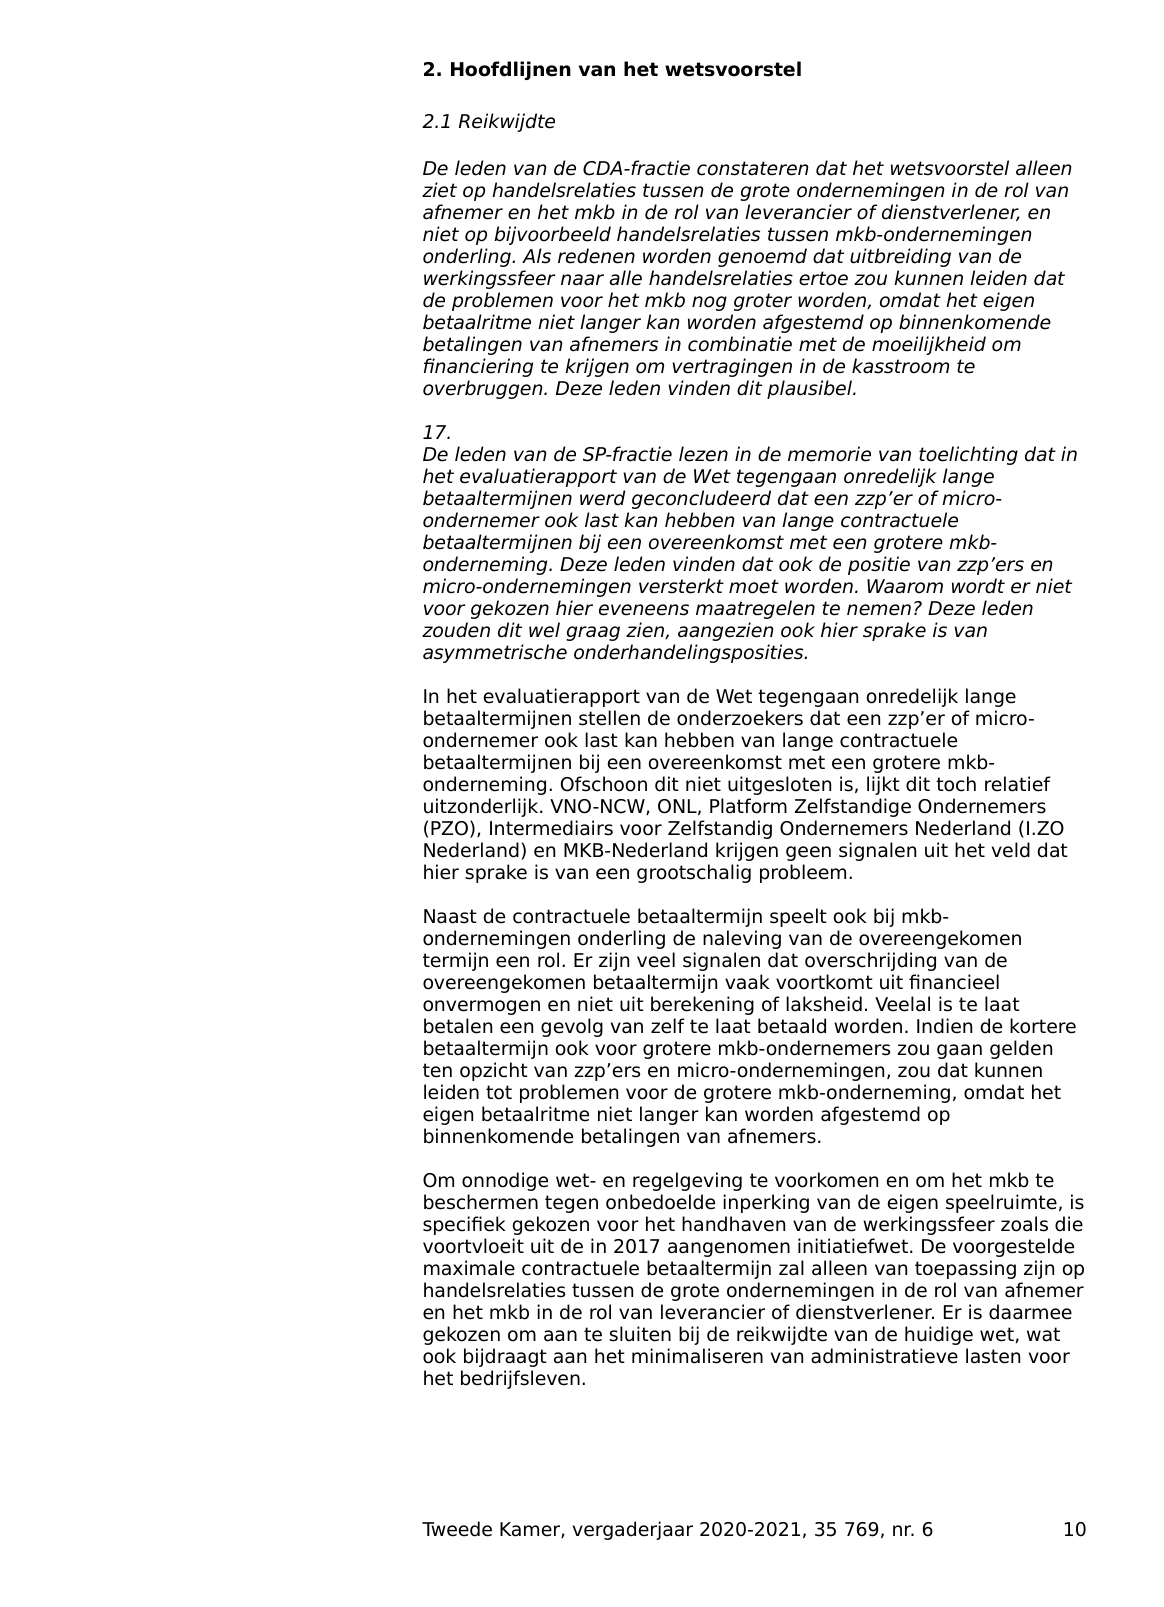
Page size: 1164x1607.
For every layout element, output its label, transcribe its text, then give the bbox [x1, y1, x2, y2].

text Naast de contractuele betaaltermijn speelt ook bij mkb-ondernemingen onderling de naleving van de overeengekomen termijn een rol. Er zijn veel signalen dat overschrijding van de overeengekomen betaaltermijn vaak voortkomt uit financieel onvermogen en niet uit berekening of laksheid. Veelal is te laat betalen een gevolg van zelf te laat betaald worden. Indien de kortere betaaltermijn ook voor grotere mkb-ondernemers zou gaan gelden ten opzicht van zzp’ers en micro-ondernemingen, zou dat kunnen leiden tot problemen voor de grotere mkb-onderneming, omdat het eigen betaalritme niet langer kan worden afgestemd op binnenkomende betalingen van afnemers. [422, 906, 1087, 1148]
subtitle 2.1 Reikwijdte [422, 111, 1087, 133]
text De leden van de CDA-fractie constateren dat het wetsvoorstel alleen ziet op handelsrelaties tussen de grote ondernemingen in de rol van afnemer en het mkb in de rol van leverancier of dienstverlener, en niet op bijvoorbeeld handelsrelaties tussen mkb-ondernemingen onderling. Als redenen worden genoemd dat uitbreiding van de werkingssfeer naar alle handelsrelaties ertoe zou kunnen leiden dat de problemen voor het mkb nog groter worden, omdat het eigen betaalritme niet langer kan worden afgestemd op binnenkomende betalingen van afnemers in combinatie met de moeilijkheid om financiering te krijgen om vertragingen in de kasstroom te overbruggen. Deze leden vinden dit plausibel. [422, 158, 1087, 400]
text Om onnodige wet- en regelgeving te voorkomen en om het mkb te beschermen tegen onbedoelde inperking van de eigen speelruimte, is specifiek gekozen voor het handhaven van de werkingssfeer zoals die voortvloeit uit de in 2017 aangenomen initiatiefwet. De voorgestelde maximale contractuele betaaltermijn zal alleen van toepassing zijn op handelsrelaties tussen de grote ondernemingen in de rol van afnemer en het mkb in de rol van leverancier of dienstverlener. Er is daarmee gekozen om aan te sluiten bij de reikwijdte van de huidige wet, wat ook bijdraagt aan het minimaliseren van administratieve lasten voor het bedrijfsleven. [422, 1170, 1087, 1390]
text De leden van de SP-fractie lezen in de memorie van toelichting dat in het evaluatierapport van de Wet tegengaan onredelijk lange betaaltermijnen werd geconcludeerd dat een zzp’er of micro-ondernemer ook last kan hebben van lange contractuele betaaltermijnen bij een overeenkomst met een grotere mkb-onderneming. Deze leden vinden dat ook de positie van zzp’ers en micro-ondernemingen versterkt moet worden. Waarom wordt er niet voor gekozen hier eveneens maatregelen te nemen? Deze leden zouden dit wel graag zien, aangezien ook hier sprake is van asymmetrische onderhandelingsposities. [422, 444, 1087, 664]
text In het evaluatierapport van de Wet tegengaan onredelijk lange betaaltermijnen stellen de onderzoekers dat een zzp’er of micro-ondernemer ook last kan hebben van lange contractuele betaaltermijnen bij een overeenkomst met een grotere mkb-onderneming. Ofschoon dit niet uitgesloten is, lijkt dit toch relatief uitzonderlijk. VNO-NCW, ONL, Platform Zelfstandige Ondernemers (PZO), Intermediairs voor Zelfstandig Ondernemers Nederland (I.ZO Nederland) en MKB-Nederland krijgen geen signalen uit het veld dat hier sprake is van een grootschalig probleem. [422, 686, 1087, 884]
text 17. [422, 422, 1087, 444]
subtitle 2. Hoofdlijnen van het wetsvoorstel [422, 59, 1087, 81]
